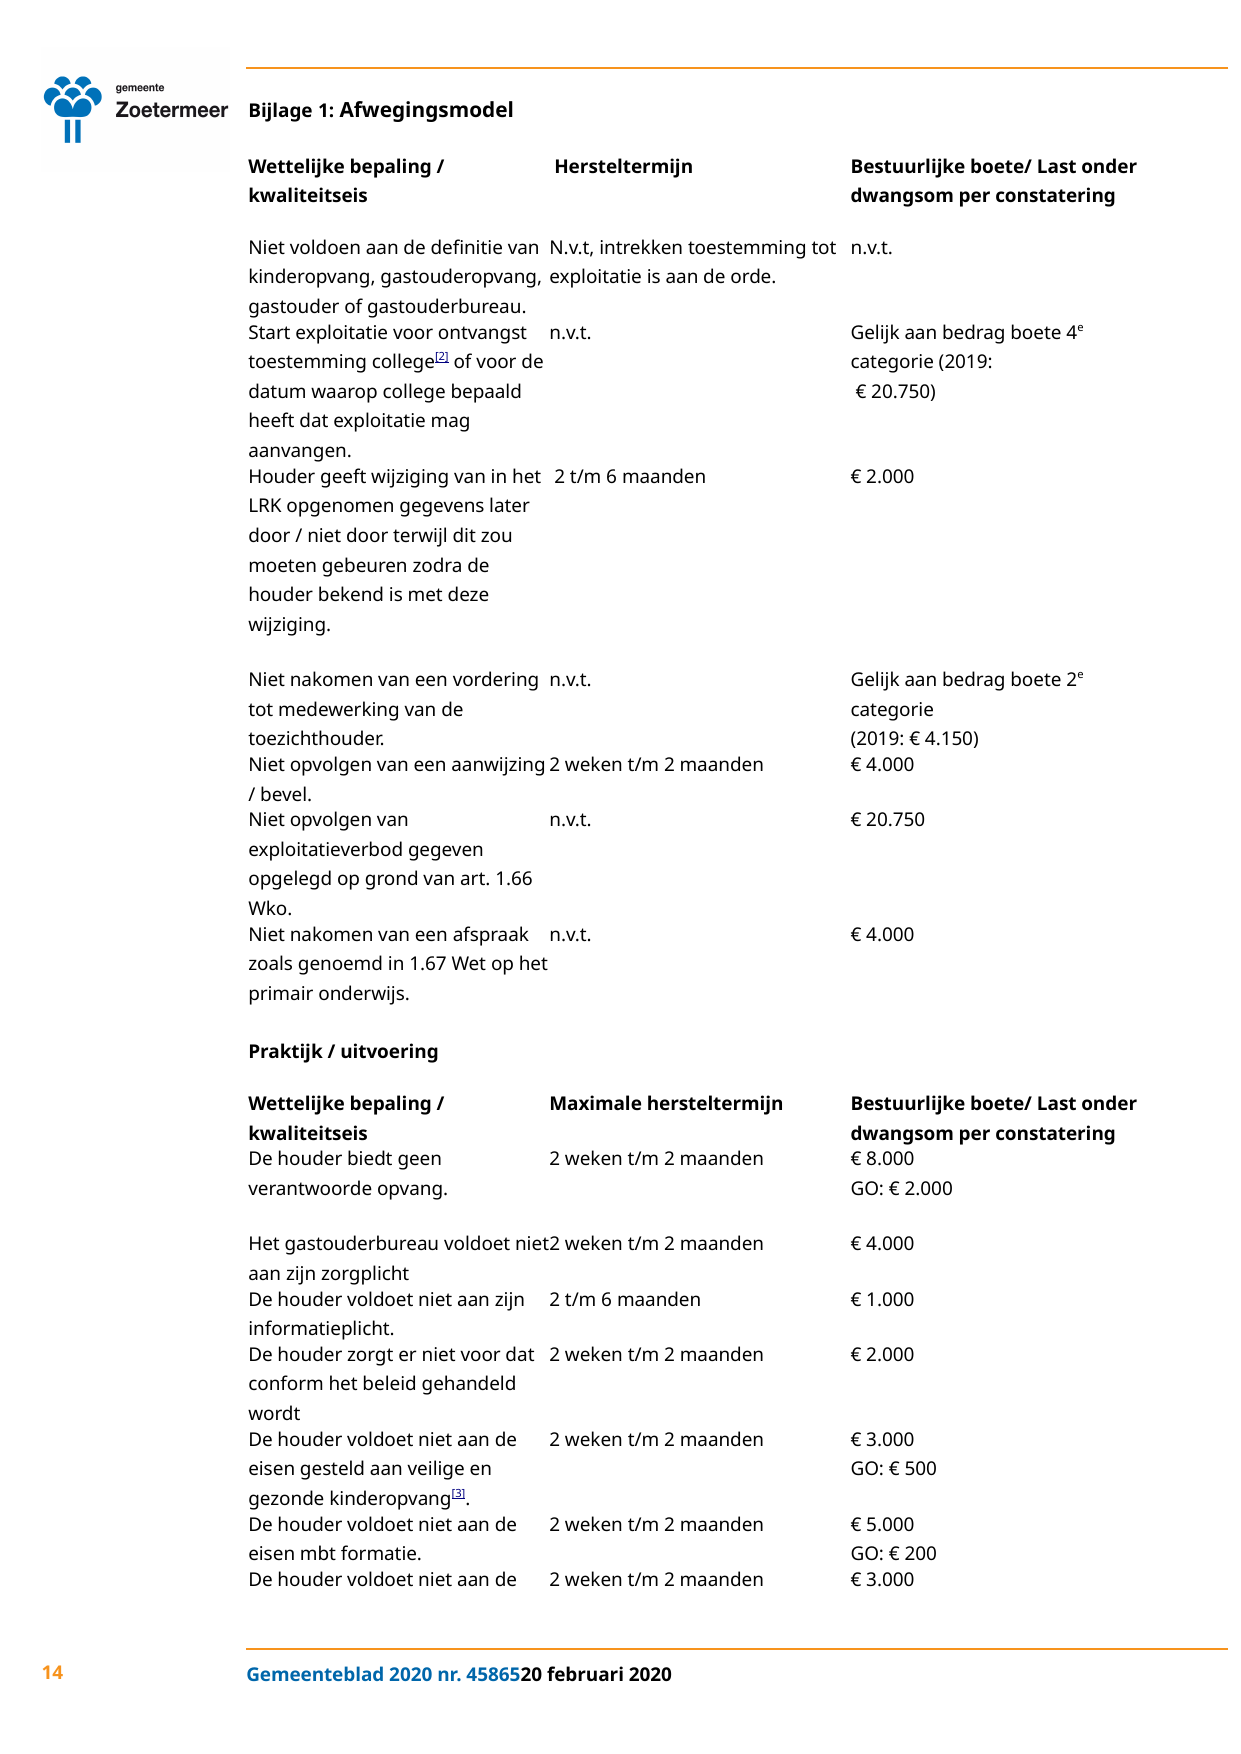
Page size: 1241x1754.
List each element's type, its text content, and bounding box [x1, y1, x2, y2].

table_header [850, 1039, 1152, 1064]
table_cell n.v.t. [549, 666, 850, 751]
table_cell Het gastouderbureau voldoet niet aan zijn zorgplicht [248, 1230, 549, 1286]
table_cell [248, 1065, 549, 1090]
table_cell Gelijk aan bedrag boete 4e categorie (2019: € 20.750) [850, 319, 1152, 463]
table_cell 2 t/m 6 maanden [549, 1286, 850, 1341]
table_cell 2 t/m 6 maanden [549, 463, 850, 666]
table_header Praktijk / uitvoering [248, 1039, 549, 1064]
table_header [549, 1039, 850, 1064]
table_header Hersteltermijn [549, 153, 850, 208]
picture [41, 47, 231, 172]
table_cell Niet nakomen van een vordering tot medewerking van de toezichthouder. [248, 666, 549, 751]
table_cell 2 weken t/m 2 maanden [549, 1426, 850, 1511]
table_header N.v.t, intrekken toestemming tot exploitatie is aan de orde. [549, 234, 850, 319]
table_cell € 4.000 [850, 921, 1152, 1006]
table_header Bestuurlijke boete/ Last onder dwangsom per constatering [850, 1090, 1152, 1146]
table_cell 2 weken t/m 2 maanden [549, 1146, 850, 1230]
table_cell 2 weken t/m 2 maanden [549, 1341, 850, 1426]
table_cell De houder voldoet niet aan de eisen mbt formatie. [248, 1511, 549, 1566]
table_header Bestuurlijke boete/ Last onder dwangsom per constatering [850, 153, 1152, 208]
table_cell 2 weken t/m 2 maanden [549, 1511, 850, 1566]
table_cell 2 weken t/m 2 maanden [549, 1230, 850, 1286]
table_cell 2 weken t/m 2 maanden [549, 751, 850, 806]
table_cell € 3.000 GO: € 500 [850, 1426, 1152, 1511]
table_cell De houder voldoet niet aan de eisen gesteld aan veilige en gezonde kinderopvang[3]. [248, 1426, 549, 1511]
table_header Niet voldoen aan de definitie van kinderopvang, gastouderopvang, gastouder of gastouderbureau. [248, 234, 549, 319]
table_cell Niet opvolgen van een aanwijzing / bevel. [248, 751, 549, 806]
table_cell 2 weken t/m 2 maanden [549, 1566, 850, 1592]
table_cell € 2.000 [850, 463, 1152, 666]
table_cell n.v.t. [549, 319, 850, 463]
table_cell € 3.000 [850, 1566, 1152, 1592]
table_cell n.v.t. [549, 921, 850, 1006]
table_cell € 4.000 [850, 1230, 1152, 1286]
table_cell Start exploitatie voor ontvangst toestemming college[2] of voor de datum waarop college bepaald heeft dat exploitatie mag aanvangen. [248, 319, 549, 463]
table_cell De houder biedt geen verantwoorde opvang. [248, 1146, 549, 1230]
table_cell € 1.000 [850, 1286, 1152, 1341]
text Bijlage 1: Afwegingsmodel [248, 95, 1152, 123]
table_header Wettelijke bepaling / kwaliteitseis [248, 1090, 549, 1146]
table_cell € 20.750 [850, 806, 1152, 921]
table_cell De houder voldoet niet aan zijn informatieplicht. [248, 1286, 549, 1341]
table_header Maximale hersteltermijn [549, 1090, 850, 1146]
table_cell € 8.000 GO: € 2.000 [850, 1146, 1152, 1230]
table_cell € 5.000 GO: € 200 [850, 1511, 1152, 1566]
table_cell [248, 208, 549, 234]
table_cell Niet opvolgen van exploitatieverbod gegeven opgelegd op grond van art. 1.66 Wko. [248, 806, 549, 921]
table_cell Niet nakomen van een afspraak zoals genoemd in 1.67 Wet op het primair onderwijs. [248, 921, 549, 1006]
table_cell Houder geeft wijziging van in het LRK opgenomen gegevens later door / niet door terwijl dit zou moeten gebeuren zodra de houder bekend is met deze wijziging. [248, 463, 549, 666]
table_cell De houder zorgt er niet voor dat conform het beleid gehandeld wordt [248, 1341, 549, 1426]
table_header n.v.t. [850, 234, 1152, 319]
table_header Wettelijke bepaling / kwaliteitseis [248, 153, 549, 208]
table_cell De houder voldoet niet aan de [248, 1566, 549, 1592]
table_cell Gelijk aan bedrag boete 2e categorie (2019: € 4.150) [850, 666, 1152, 751]
table_cell n.v.t. [549, 806, 850, 921]
table_cell € 4.000 [850, 751, 1152, 806]
table_cell € 2.000 [850, 1341, 1152, 1426]
